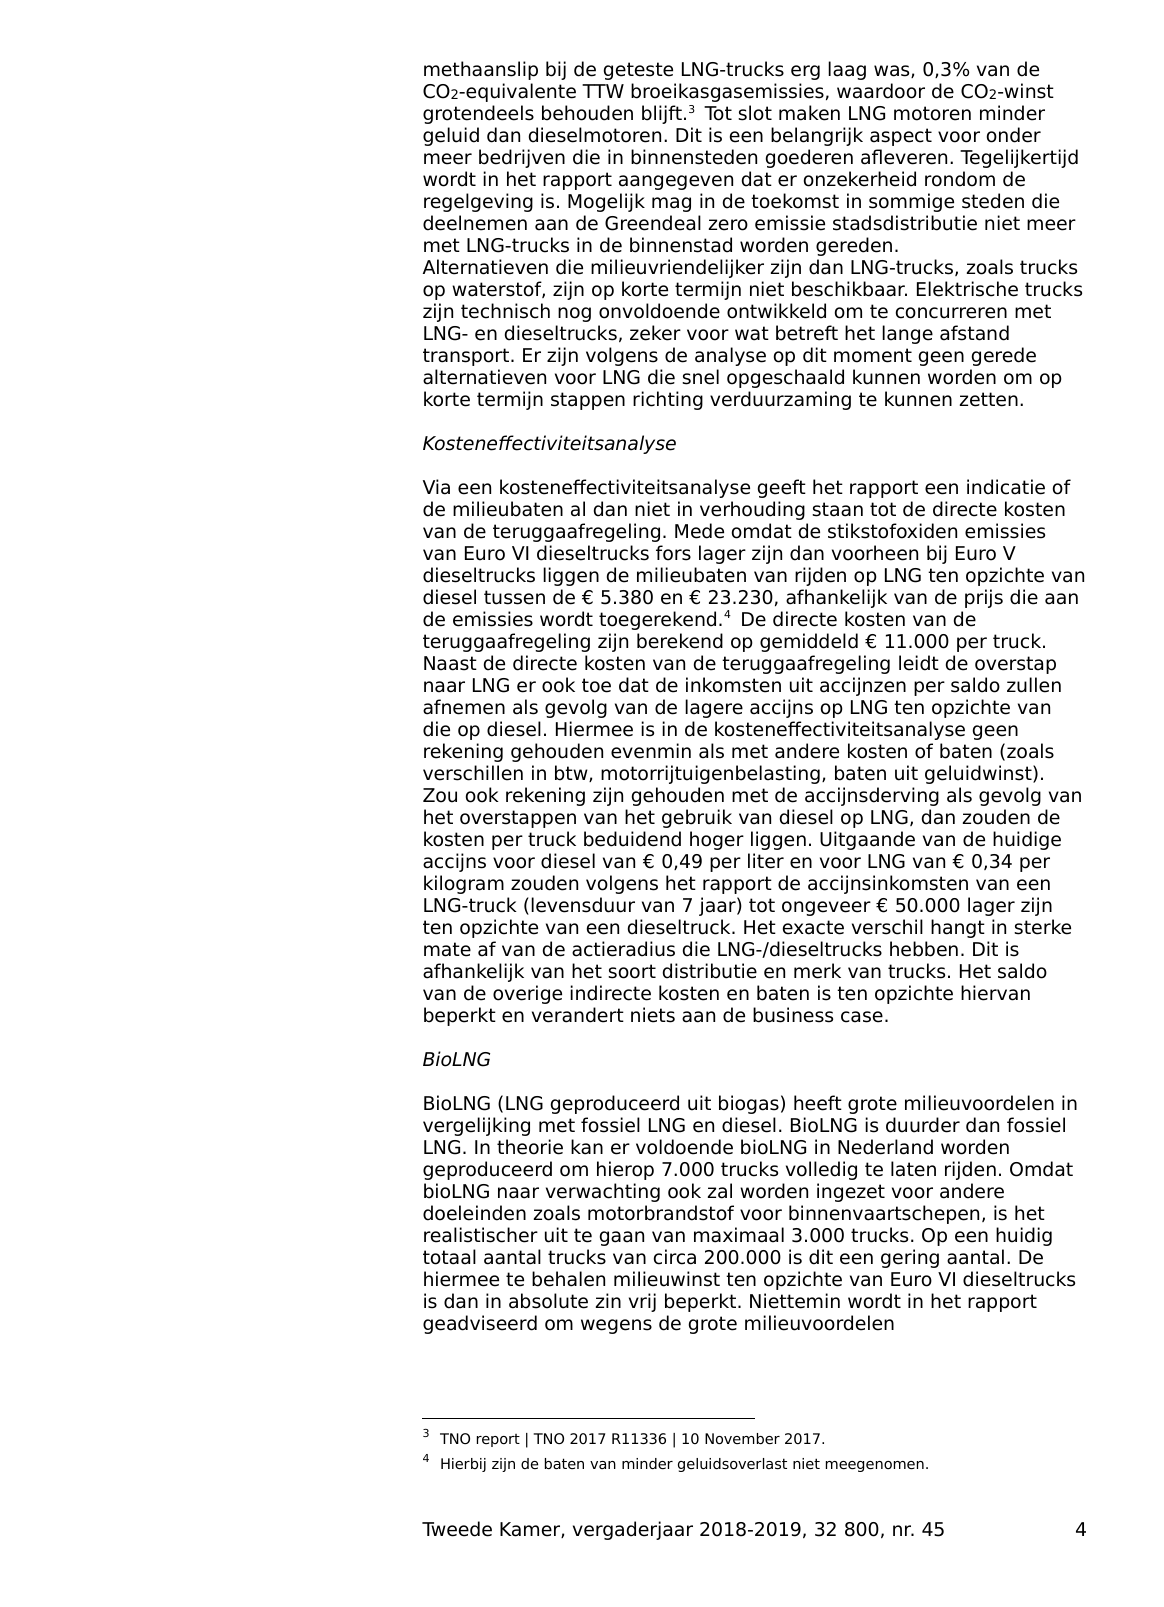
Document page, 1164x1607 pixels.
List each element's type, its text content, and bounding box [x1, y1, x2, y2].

text Via een kosteneffectiviteitsanalyse geeft het rapport een indicatie of de milieubaten al dan niet in verhouding staan tot de directe kosten van de teruggaafregeling. Mede omdat de stikstofoxiden emissies van Euro VI dieseltrucks fors lager zijn dan voorheen bij Euro V dieseltrucks liggen de milieubaten van rijden op LNG ten opzichte van diesel tussen de € 5.380 en € 23.230, afhankelijk van de prijs die aan de emissies wordt toegerekend. De directe kosten van de teruggaafregeling zijn berekend op gemiddeld € 11.000 per truck. Naast de directe kosten van de teruggaafregeling leidt de overstap naar LNG er ook toe dat de inkomsten uit accijnzen per saldo zullen afnemen als gevolg van de lagere accijns op LNG ten opzichte van die op diesel. Hiermee is in de kosteneffectiviteitsanalyse geen rekening gehouden evenmin als met andere kosten of baten (zoals verschillen in btw, motorrijtuigenbelasting, baten uit geluidwinst). Zou ook rekening zijn gehouden met de accijnsderving als gevolg van het overstappen van het gebruik van diesel op LNG, dan zouden de kosten per truck beduidend hoger liggen. Uitgaande van de huidige accijns voor diesel van € 0,49 per liter en voor LNG van € 0,34 per kilogram zouden volgens het rapport de accijnsinkomsten van een LNG-truck (levensduur van 7 jaar) tot ongeveer € 50.000 lager zijn ten opzichte van een dieseltruck. Het exacte verschil hangt in sterke mate af van de actieradius die LNG-/dieseltrucks hebben. Dit is afhankelijk van het soort distributie en merk van trucks. Het saldo van de overige indirecte kosten en baten is ten opzichte hiervan beperkt en verandert niets aan de business case. [422, 477, 1087, 1027]
text Hierbij zijn de baten van minder geluidsoverlast niet meegenomen. [422, 1452, 1087, 1474]
text BioLNG (LNG geproduceerd uit biogas) heeft grote milieuvoordelen in vergelijking met fossiel LNG en diesel. BioLNG is duurder dan fossiel LNG. In theorie kan er voldoende bioLNG in Nederland worden geproduceerd om hierop 7.000 trucks volledig te laten rijden. Omdat bioLNG naar verwachting ook zal worden ingezet voor andere doeleinden zoals motorbrandstof voor binnenvaartschepen, is het realistischer uit te gaan van maximaal 3.000 trucks. Op een huidig totaal aantal trucks van circa 200.000 is dit een gering aantal. De hiermee te behalen milieuwinst ten opzichte van Euro VI dieseltrucks is dan in absolute zin vrij beperkt. Niettemin wordt in het rapport geadviseerd om wegens de grote milieuvoordelen [422, 1093, 1087, 1335]
subtitle Kosteneffectiviteitsanalyse [422, 433, 1087, 455]
text TNO report | TNO 2017 R11336 | 10 November 2017. [422, 1427, 1087, 1449]
subtitle BioLNG [422, 1049, 1087, 1071]
text methaanslip bij de geteste LNG-trucks erg laag was, 0,3% van de CO2-equivalente TTW broeikasgasemissies, waardoor de CO2-winst grotendeels behouden blijft. Tot slot maken LNG motoren minder geluid dan dieselmotoren. Dit is een belangrijk aspect voor onder meer bedrijven die in binnensteden goederen afleveren. Tegelijkertijd wordt in het rapport aangegeven dat er onzekerheid rondom de regelgeving is. Mogelijk mag in de toekomst in sommige steden die deelnemen aan de Greendeal zero emissie stadsdistributie niet meer met LNG-trucks in de binnenstad worden gereden. [422, 59, 1087, 257]
text Alternatieven die milieuvriendelijker zijn dan LNG-trucks, zoals trucks op waterstof, zijn op korte termijn niet beschikbaar. Elektrische trucks zijn technisch nog onvoldoende ontwikkeld om te concurreren met LNG- en dieseltrucks, zeker voor wat betreft het lange afstand transport. Er zijn volgens de analyse op dit moment geen gerede alternatieven voor LNG die snel opgeschaald kunnen worden om op korte termijn stappen richting verduurzaming te kunnen zetten. [422, 257, 1087, 411]
